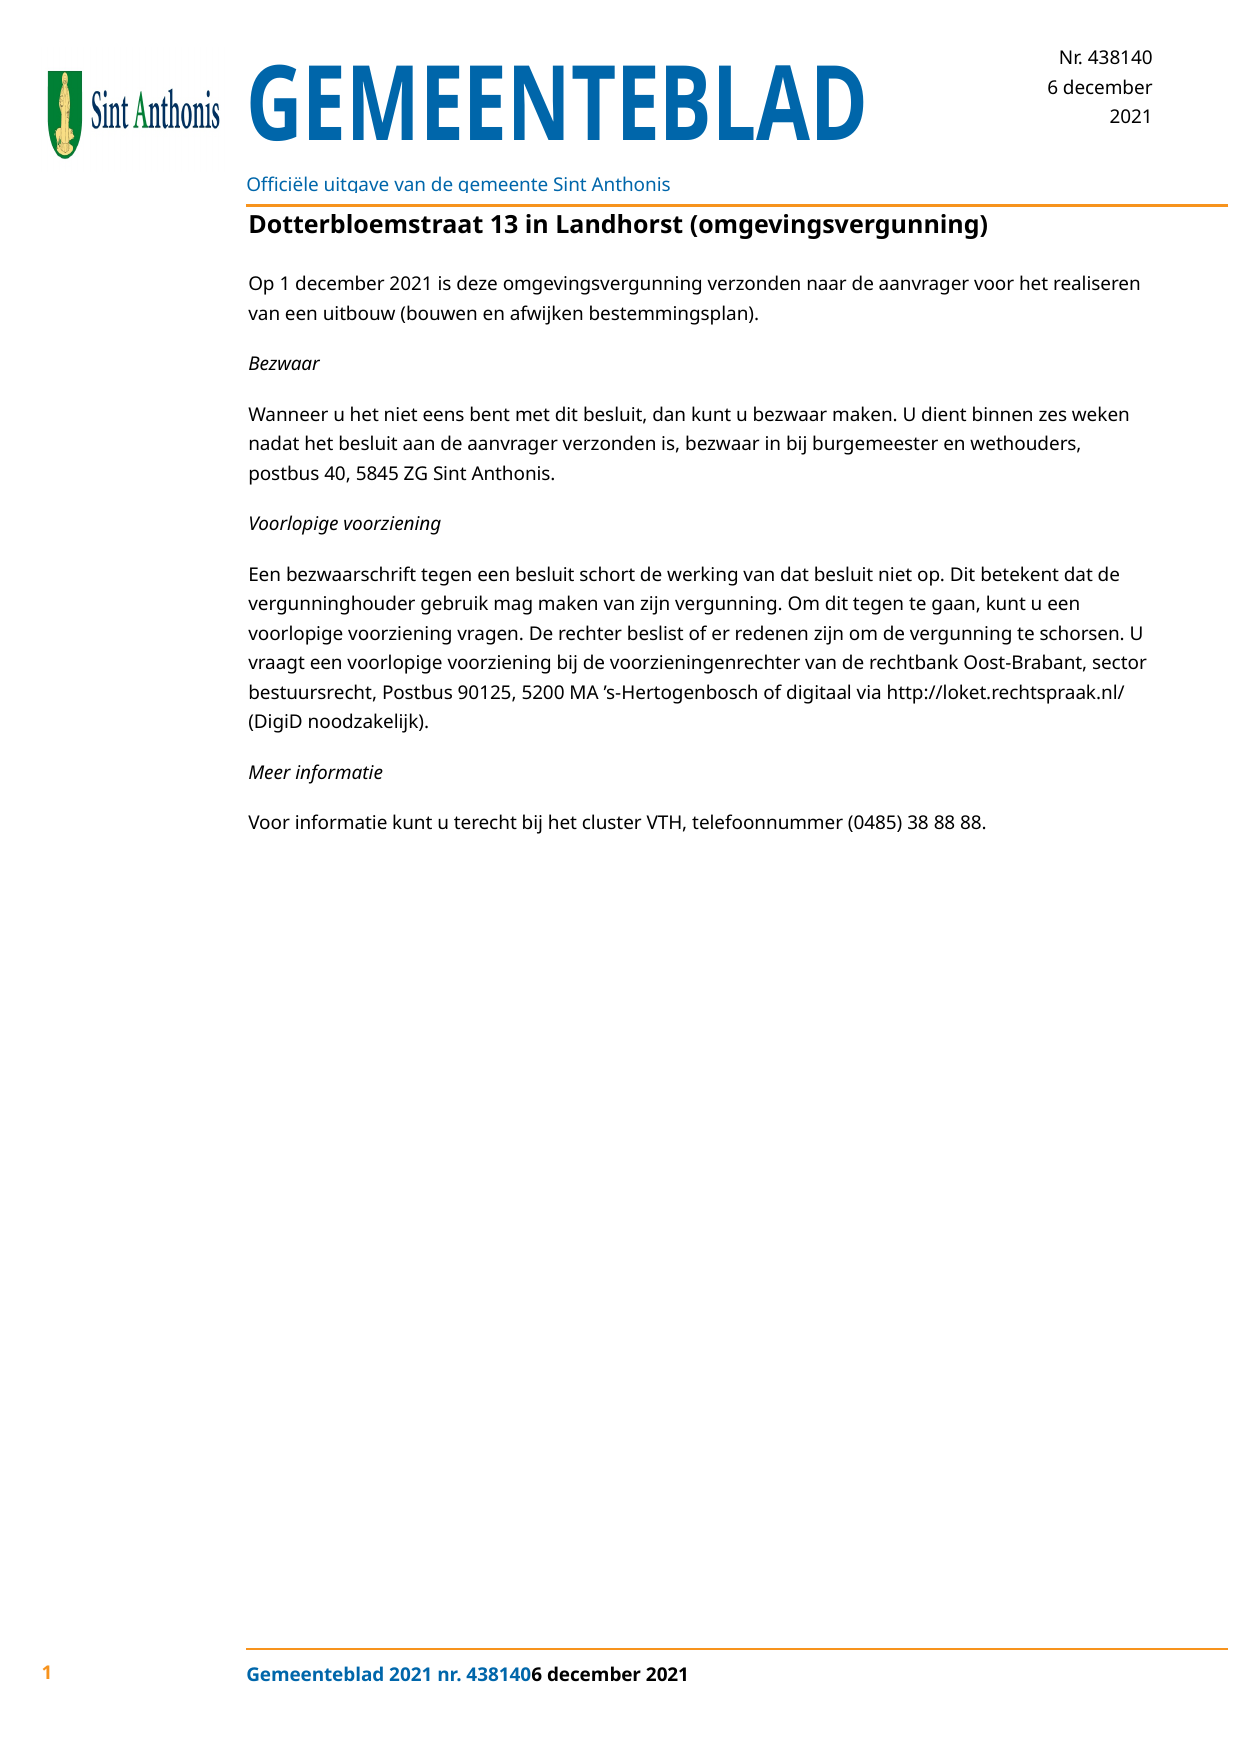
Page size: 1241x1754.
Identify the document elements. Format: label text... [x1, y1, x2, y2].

text Meer informatie [248, 759, 1152, 785]
picture [41, 47, 231, 172]
text Op 1 december 2021 is deze omgevingsvergunning verzonden naar de aanvrager voor het realiseren van een uitbouw (bouwen en afwijken bestemmingsplan). [248, 270, 1152, 326]
text Dotterbloemstraat 13 in Landhorst (omgevingsvergunning) [248, 207, 1152, 241]
text Een bezwaarschrift tegen een besluit schort de werking van dat besluit niet op. Dit betekent dat de vergunninghouder gebruik mag maken van zijn vergunning. Om dit tegen te gaan, kunt u een voorlopige voorziening vragen. De rechter beslist of er redenen zijn om de vergunning te schorsen. U vraagt een voorlopige voorziening bij de voorzieningenrechter van de rechtbank Oost-Brabant, sector bestuursrecht, Postbus 90125, 5200 MA ’s-Hertogenbosch of digitaal via http://loket.rechtspraak.nl/ (DigiD noodzakelijk). [248, 561, 1152, 734]
text Voorlopige voorziening [248, 510, 1152, 536]
text Wanneer u het niet eens bent met dit besluit, dan kunt u bezwaar maken. U dient binnen zes weken nadat het besluit aan de aanvrager verzonden is, bezwaar in bij burgemeester en wethouders, postbus 40, 5845 ZG Sint Anthonis. [248, 401, 1152, 486]
text Voor informatie kunt u terecht bij het cluster VTH, telefoonnummer (0485) 38 88 88. [248, 809, 1152, 835]
text Bezwaar [248, 350, 1152, 376]
